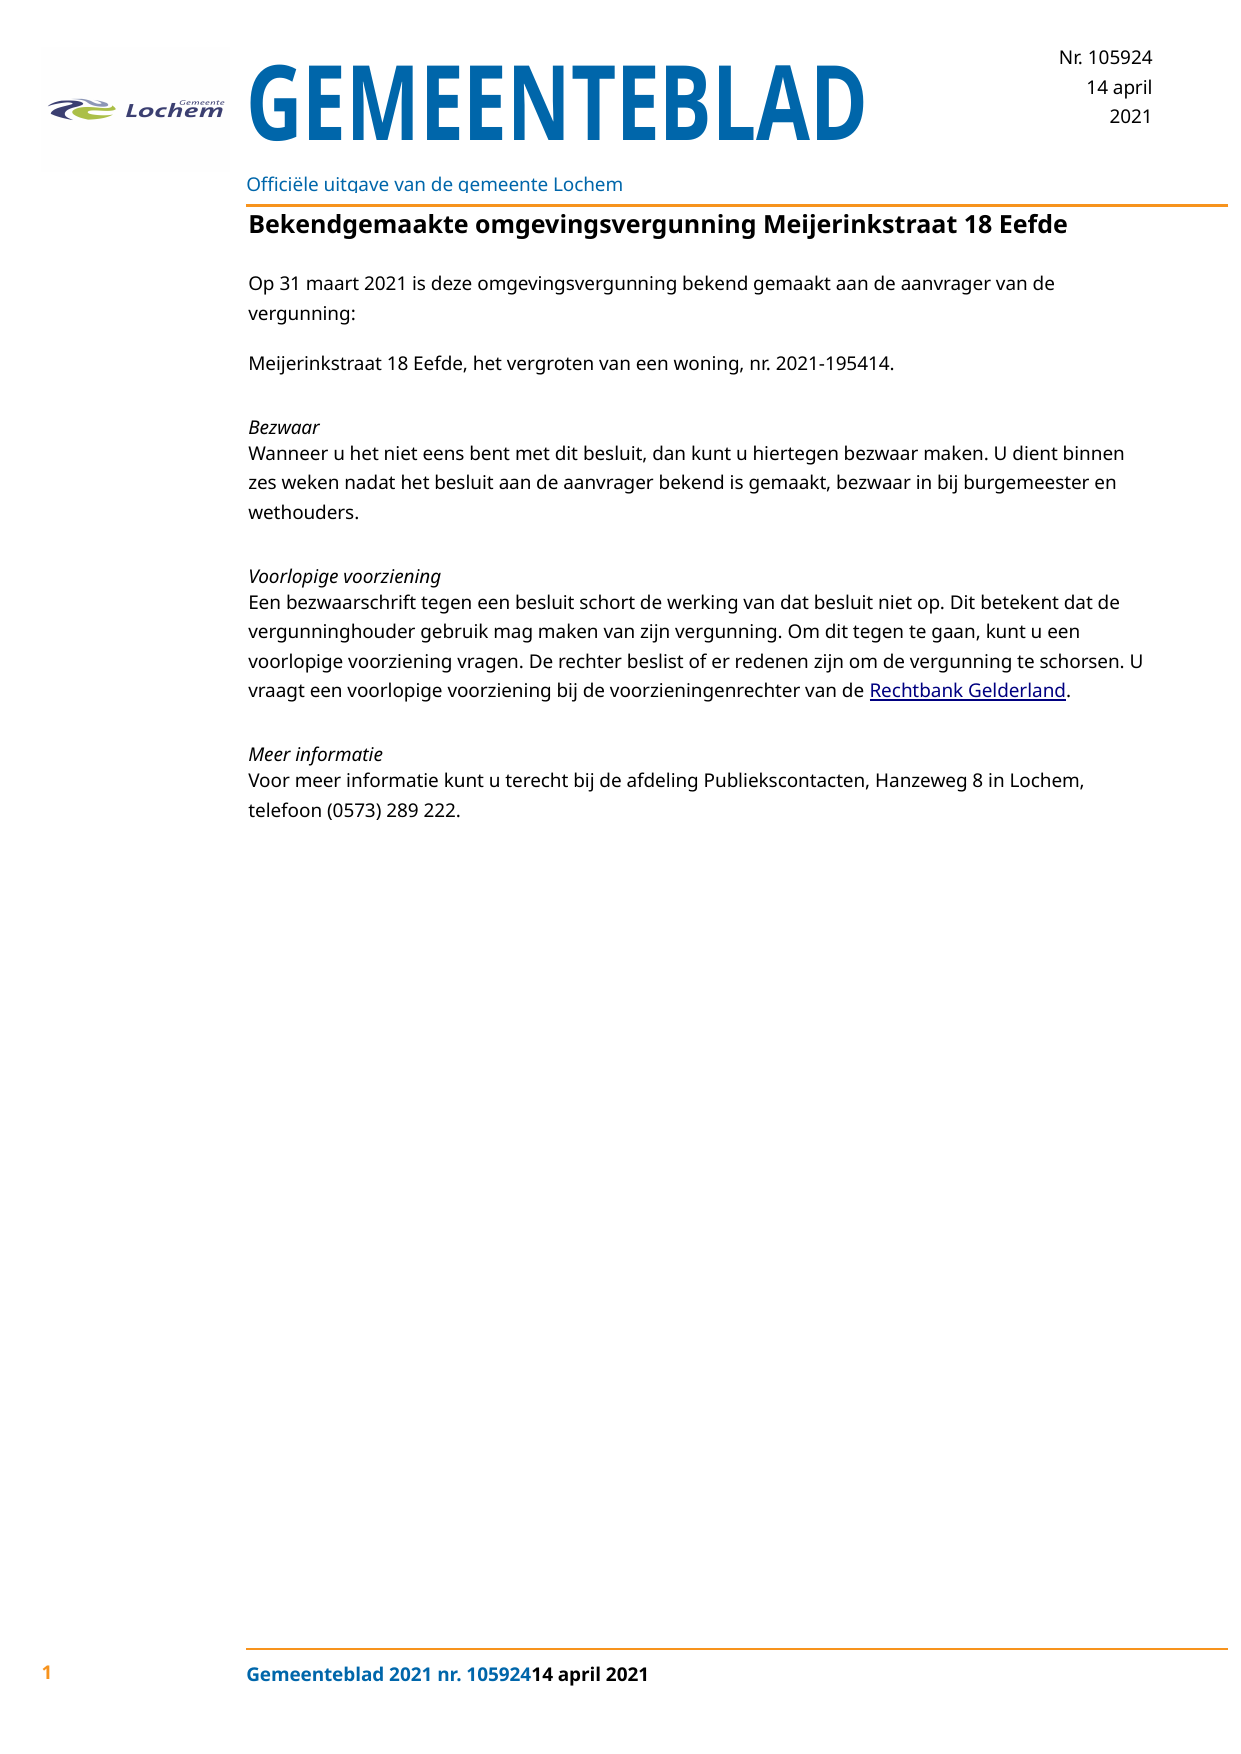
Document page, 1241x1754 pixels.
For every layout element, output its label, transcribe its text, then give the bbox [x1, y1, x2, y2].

text Meer informatie [248, 742, 1152, 767]
text Een bezwaarschrift tegen een besluit schort de werking van dat besluit niet op. Dit betekent dat de vergunninghouder gebruik mag maken van zijn vergunning. Om dit tegen te gaan, kunt u een voorlopige voorziening vragen. De rechter beslist of er redenen zijn om de vergunning te schorsen. U vraagt een voorlopige voorziening bij de voorzieningenrechter van de Rechtbank Gelderland. [248, 589, 1152, 703]
text Bezwaar [248, 414, 1152, 440]
text Meijerinkstraat 18 Eefde, het vergroten van een woning, nr. 2021-195414. [248, 350, 1152, 376]
text Op 31 maart 2021 is deze omgevingsvergunning bekend gemaakt aan de aanvrager van de vergunning: [248, 270, 1152, 326]
text Bekendgemaakte omgevingsvergunning Meijerinkstraat 18 Eefde [248, 207, 1152, 241]
text Wanneer u het niet eens bent met dit besluit, dan kunt u hiertegen bezwaar maken. U dient binnen zes weken nadat het besluit aan de aanvrager bekend is gemaakt, bezwaar in bij burgemeester en wethouders. [248, 440, 1152, 525]
text Voor meer informatie kunt u terecht bij de afdeling Publiekscontacten, Hanzeweg 8 in Lochem, telefoon (0573) 289 222. [248, 767, 1152, 823]
picture [41, 47, 231, 172]
text Voorlopige voorziening [248, 563, 1152, 589]
